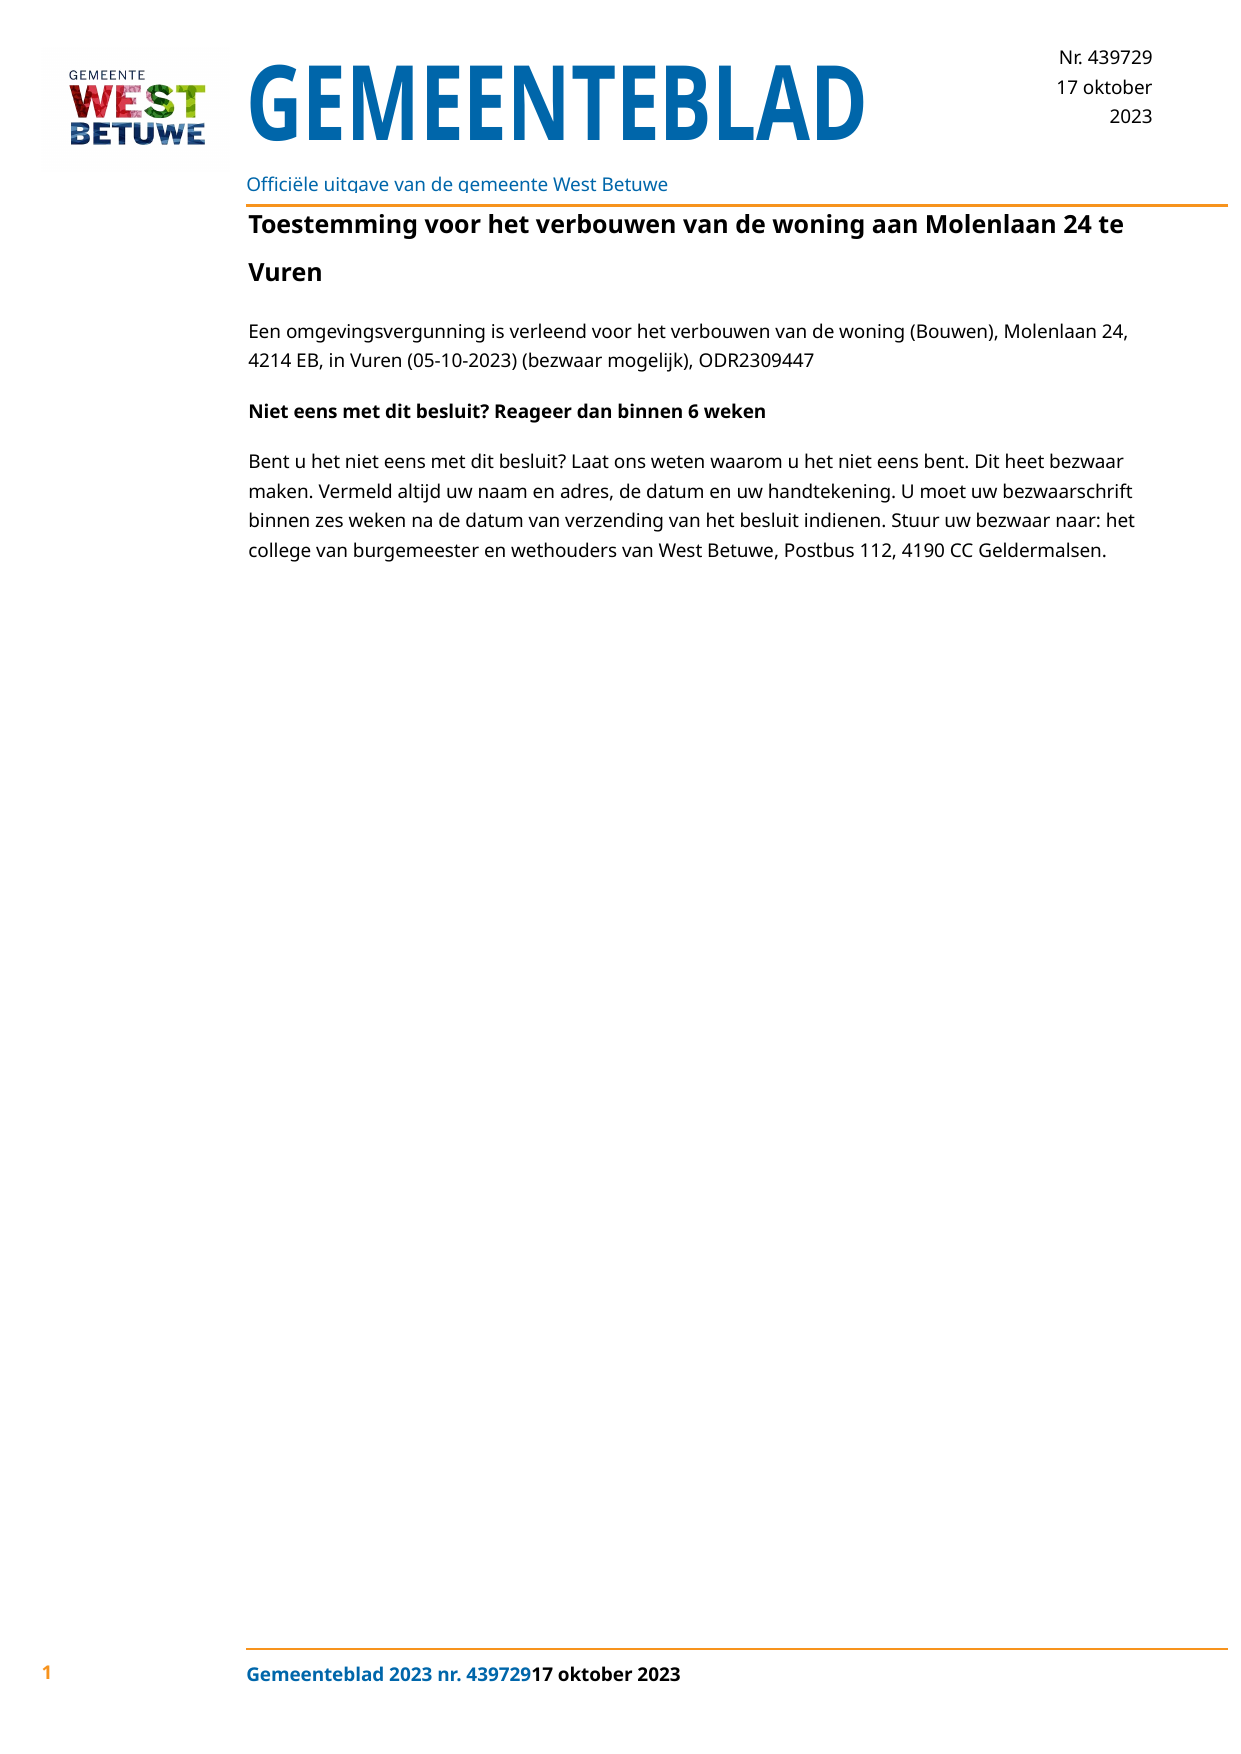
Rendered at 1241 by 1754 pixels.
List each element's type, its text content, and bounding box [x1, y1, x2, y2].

picture [41, 47, 231, 172]
text Bent u het niet eens met dit besluit? Laat ons weten waarom u het niet eens bent. Dit heet bezwaar maken. Vermeld altijd uw naam en adres, de datum en uw handtekening. U moet uw bezwaarschrift binnen zes weken na de datum van verzending van het besluit indienen. Stuur uw bezwaar naar: het college van burgemeester en wethouders van West Betuwe, Postbus 112, 4190 CC Geldermalsen. [248, 448, 1152, 563]
text Toestemming voor het verbouwen van de woning aan Molenlaan 24 te Vuren [248, 207, 1152, 288]
text Niet eens met dit besluit? Reageer dan binnen 6 weken [248, 398, 1152, 424]
text Een omgevingsvergunning is verleend voor het verbouwen van de woning (Bouwen), Molenlaan 24, 4214 EB, in Vuren (05-10-2023) (bezwaar mogelijk), ODR2309447 [248, 318, 1152, 373]
